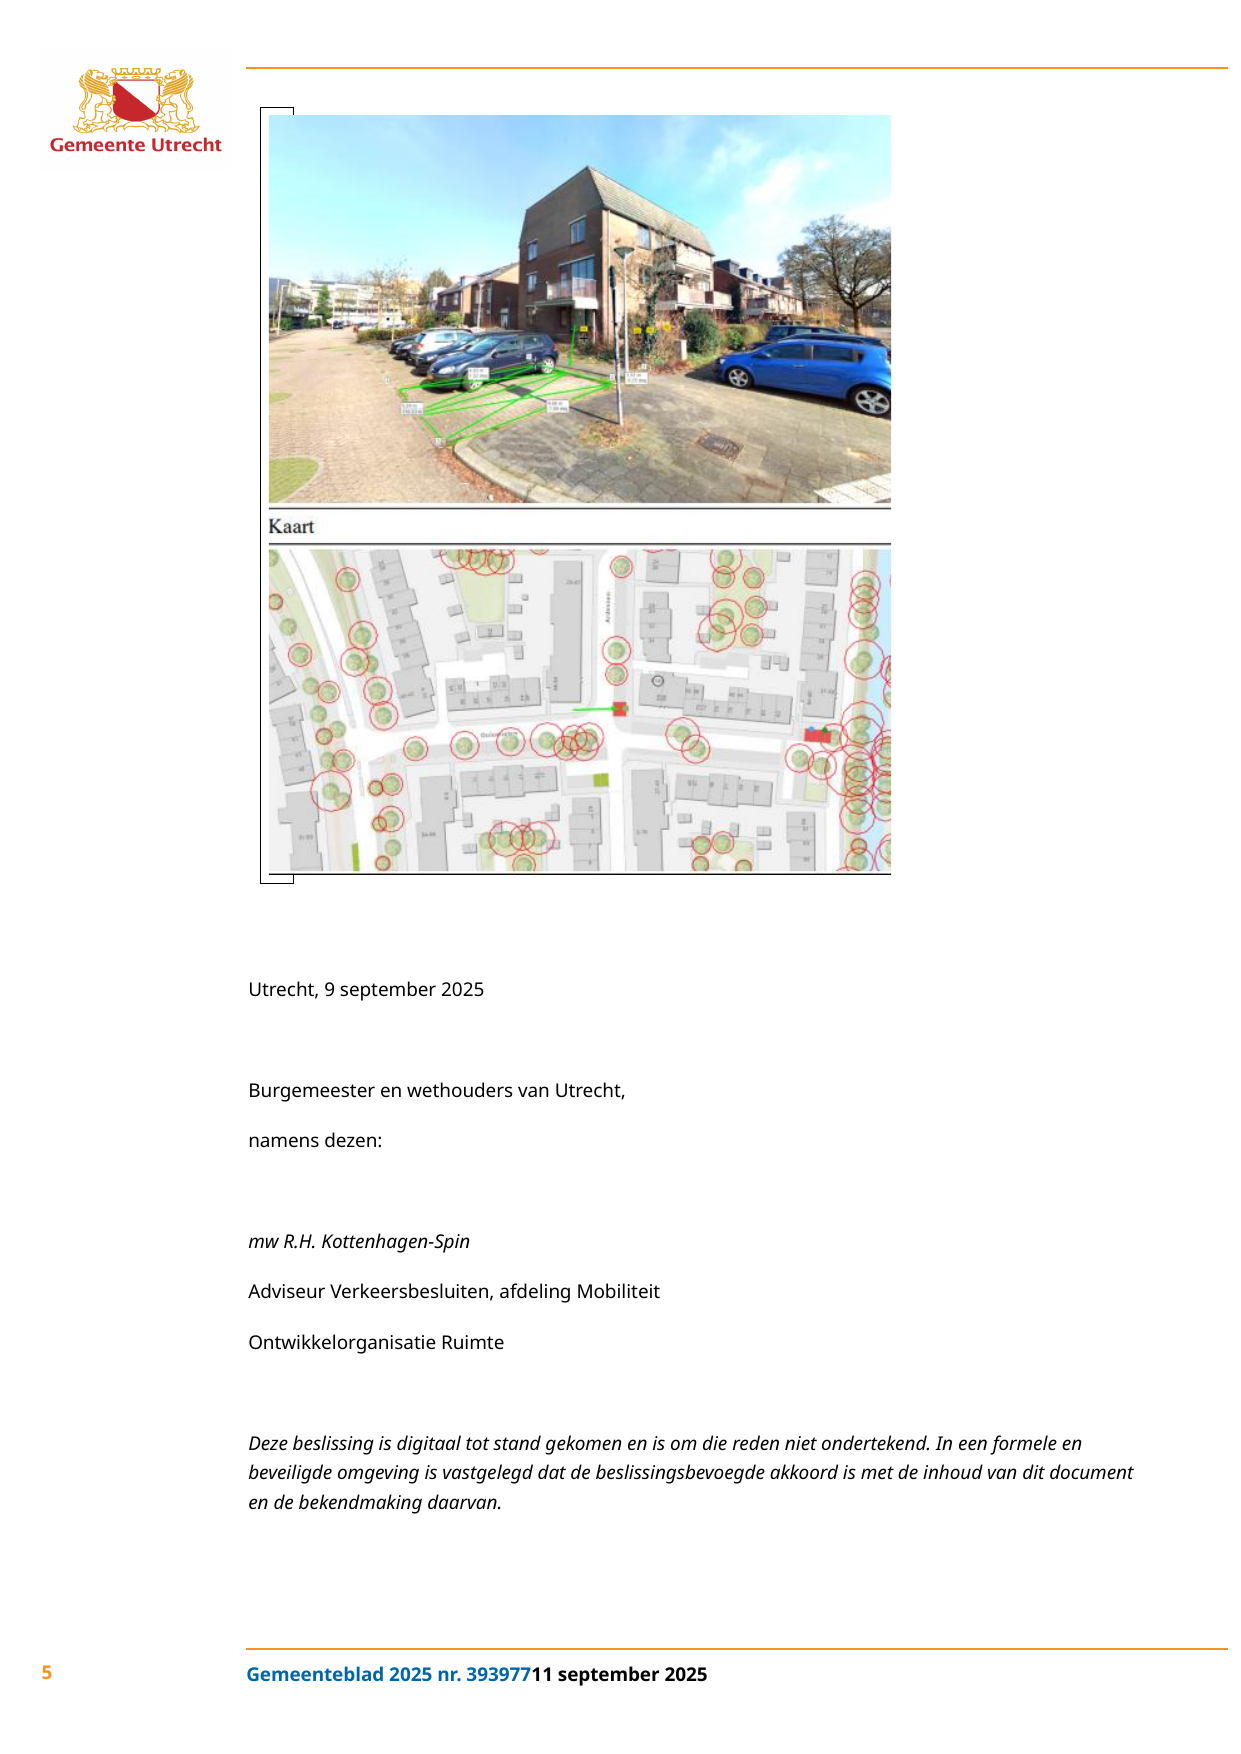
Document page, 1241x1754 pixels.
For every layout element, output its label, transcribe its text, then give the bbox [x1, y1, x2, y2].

picture [41, 47, 231, 172]
text Utrecht, 9 september 2025 [248, 976, 1152, 1002]
text mw R.H. Kottenhagen-Spin [248, 1228, 1152, 1254]
text Adviseur Verkeersbesluiten, afdeling Mobiliteit [248, 1278, 1152, 1304]
text Deze beslissing is digitaal tot stand gekomen en is om die reden niet ondertekend. In een formele en beveiligde omgeving is vastgelegd dat de beslissingsbevoegde akkoord is met de inhoud van dit document en de bekendmaking daarvan. [248, 1430, 1152, 1515]
text Burgemeester en wethouders van Utrecht, [248, 1077, 1152, 1103]
text Ontwikkelorganisatie Ruimte [248, 1329, 1152, 1355]
picture [268, 115, 892, 875]
text namens dezen: [248, 1127, 1152, 1153]
